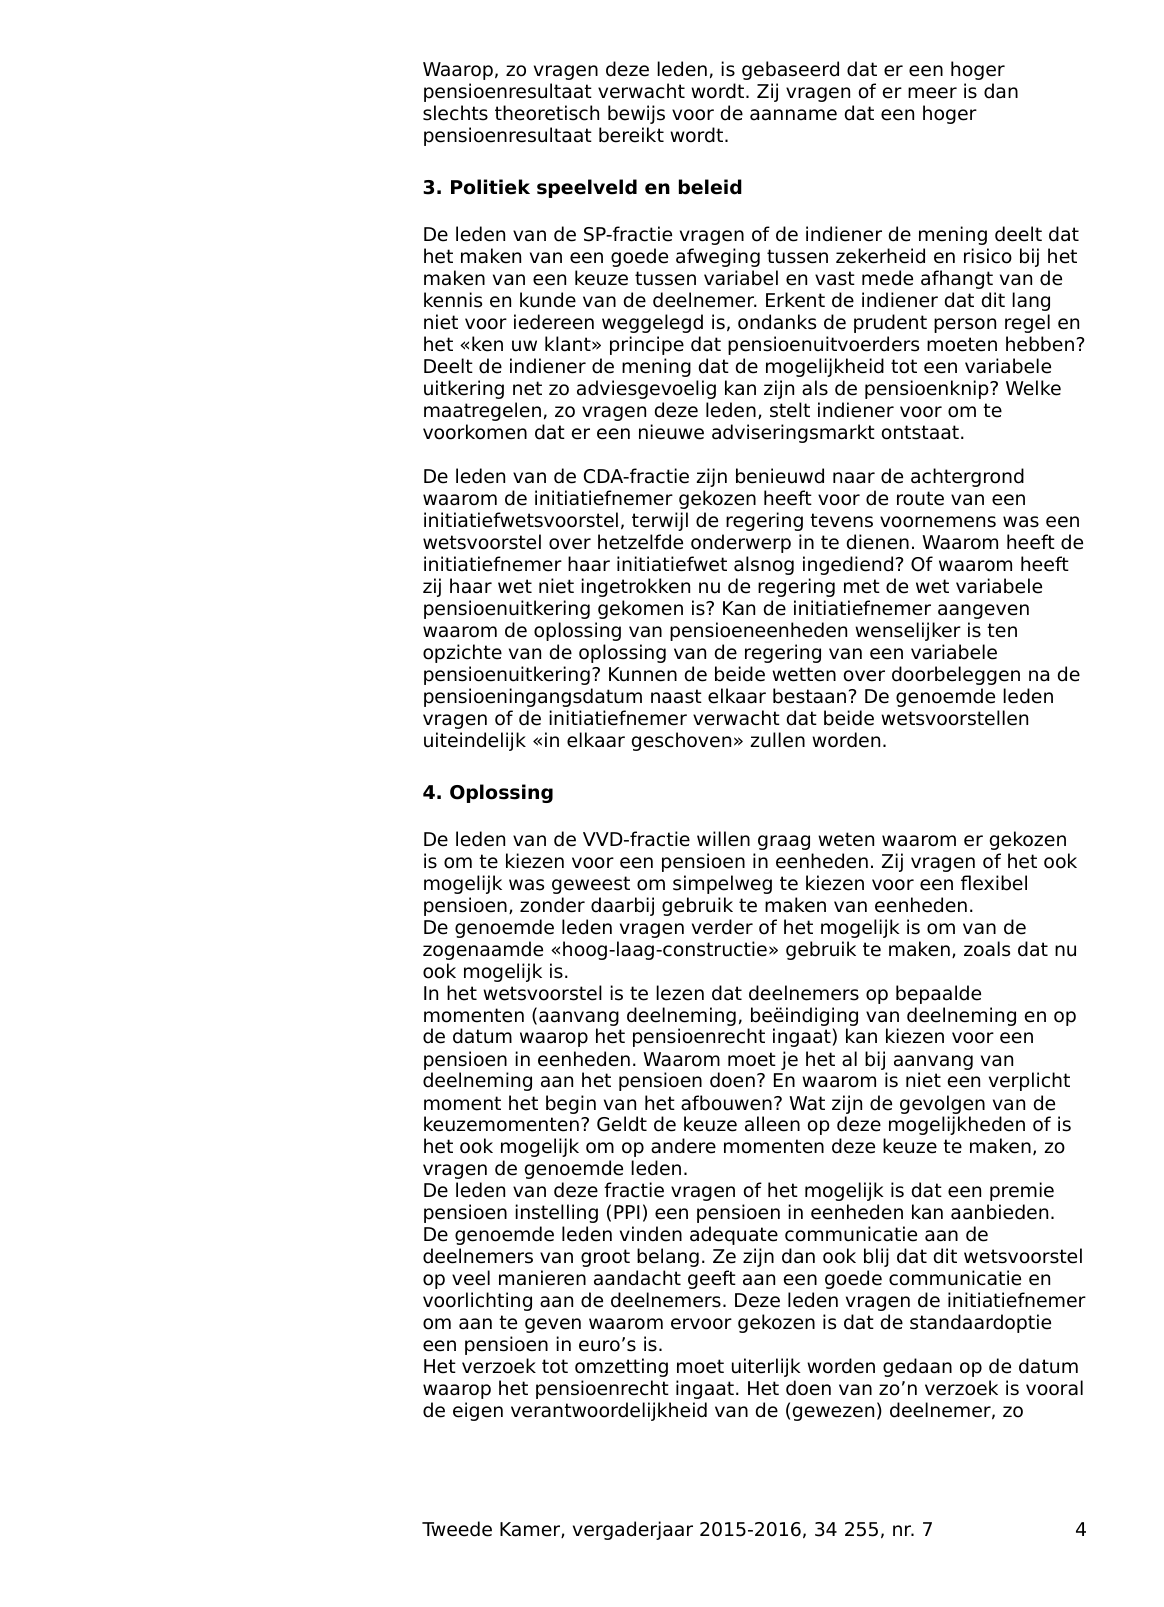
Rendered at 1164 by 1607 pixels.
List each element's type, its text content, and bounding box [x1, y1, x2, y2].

text De genoemde leden vragen verder of het mogelijk is om van de zogenaamde «hoog-laag-constructie» gebruik te maken, zoals dat nu ook mogelijk is. [422, 917, 1087, 982]
text De leden van de CDA-fractie zijn benieuwd naar de achtergrond waarom de initiatiefnemer gekozen heeft voor de route van een initiatiefwetsvoorstel, terwijl de regering tevens voornemens was een wetsvoorstel over hetzelfde onderwerp in te dienen. Waarom heeft de initiatiefnemer haar initiatiefwet alsnog ingediend? Of waarom heeft zij haar wet niet ingetrokken nu de regering met de wet variabele pensioenuitkering gekomen is? Kan de initiatiefnemer aangeven waarom de oplossing van pensioeneenheden wenselijker is ten opzichte van de oplossing van de regering van een variabele pensioenuitkering? Kunnen de beide wetten over doorbeleggen na de pensioeningangsdatum naast elkaar bestaan? De genoemde leden vragen of de initiatiefnemer verwacht dat beide wetsvoorstellen uiteindelijk «in elkaar geschoven» zullen worden. [422, 466, 1087, 752]
text Waarop, zo vragen deze leden, is gebaseerd dat er een hoger pensioenresultaat verwacht wordt. Zij vragen of er meer is dan slechts theoretisch bewijs voor de aanname dat een hoger pensioenresultaat bereikt wordt. [422, 59, 1087, 147]
text De leden van de SP-fractie vragen of de indiener de mening deelt dat het maken van een goede afweging tussen zekerheid en risico bij het maken van een keuze tussen variabel en vast mede afhangt van de kennis en kunde van de deelnemer. Erkent de indiener dat dit lang niet voor iedereen weggelegd is, ondanks de prudent person regel en het «ken uw klant» principe dat pensioenuitvoerders moeten hebben? Deelt de indiener de mening dat de mogelijkheid tot een variabele uitkering net zo adviesgevoelig kan zijn als de pensioenknip? Welke maatregelen, zo vragen deze leden, stelt indiener voor om te voorkomen dat er een nieuwe adviseringsmarkt ontstaat. [422, 224, 1087, 444]
text Het verzoek tot omzetting moet uiterlijk worden gedaan op de datum waarop het pensioenrecht ingaat. Het doen van zo’n verzoek is vooral de eigen verantwoordelijkheid van de (gewezen) deelnemer, zo [422, 1356, 1087, 1422]
text De genoemde leden vinden adequate communicatie aan de deelnemers van groot belang. Ze zijn dan ook blij dat dit wetsvoorstel op veel manieren aandacht geeft aan een goede communicatie en voorlichting aan de deelnemers. Deze leden vragen de initiatiefnemer om aan te geven waarom ervoor gekozen is dat de standaardoptie een pensioen in euro’s is. [422, 1224, 1087, 1356]
text De leden van deze fractie vragen of het mogelijk is dat een premie pensioen instelling (PPI) een pensioen in eenheden kan aanbieden. [422, 1180, 1087, 1224]
subtitle 4. Oplossing [422, 782, 1087, 804]
text In het wetsvoorstel is te lezen dat deelnemers op bepaalde momenten (aanvang deelneming, beëindiging van deelneming en op de datum waarop het pensioenrecht ingaat) kan kiezen voor een pensioen in eenheden. Waarom moet je het al bij aanvang van deelneming aan het pensioen doen? En waarom is niet een verplicht moment het begin van het afbouwen? Wat zijn de gevolgen van de keuzemomenten? Geldt de keuze alleen op deze mogelijkheden of is het ook mogelijk om op andere momenten deze keuze te maken, zo vragen de genoemde leden. [422, 982, 1087, 1180]
text De leden van de VVD-fractie willen graag weten waarom er gekozen is om te kiezen voor een pensioen in eenheden. Zij vragen of het ook mogelijk was geweest om simpelweg te kiezen voor een flexibel pensioen, zonder daarbij gebruik te maken van eenheden. [422, 829, 1087, 917]
subtitle 3. Politiek speelveld en beleid [422, 177, 1087, 199]
